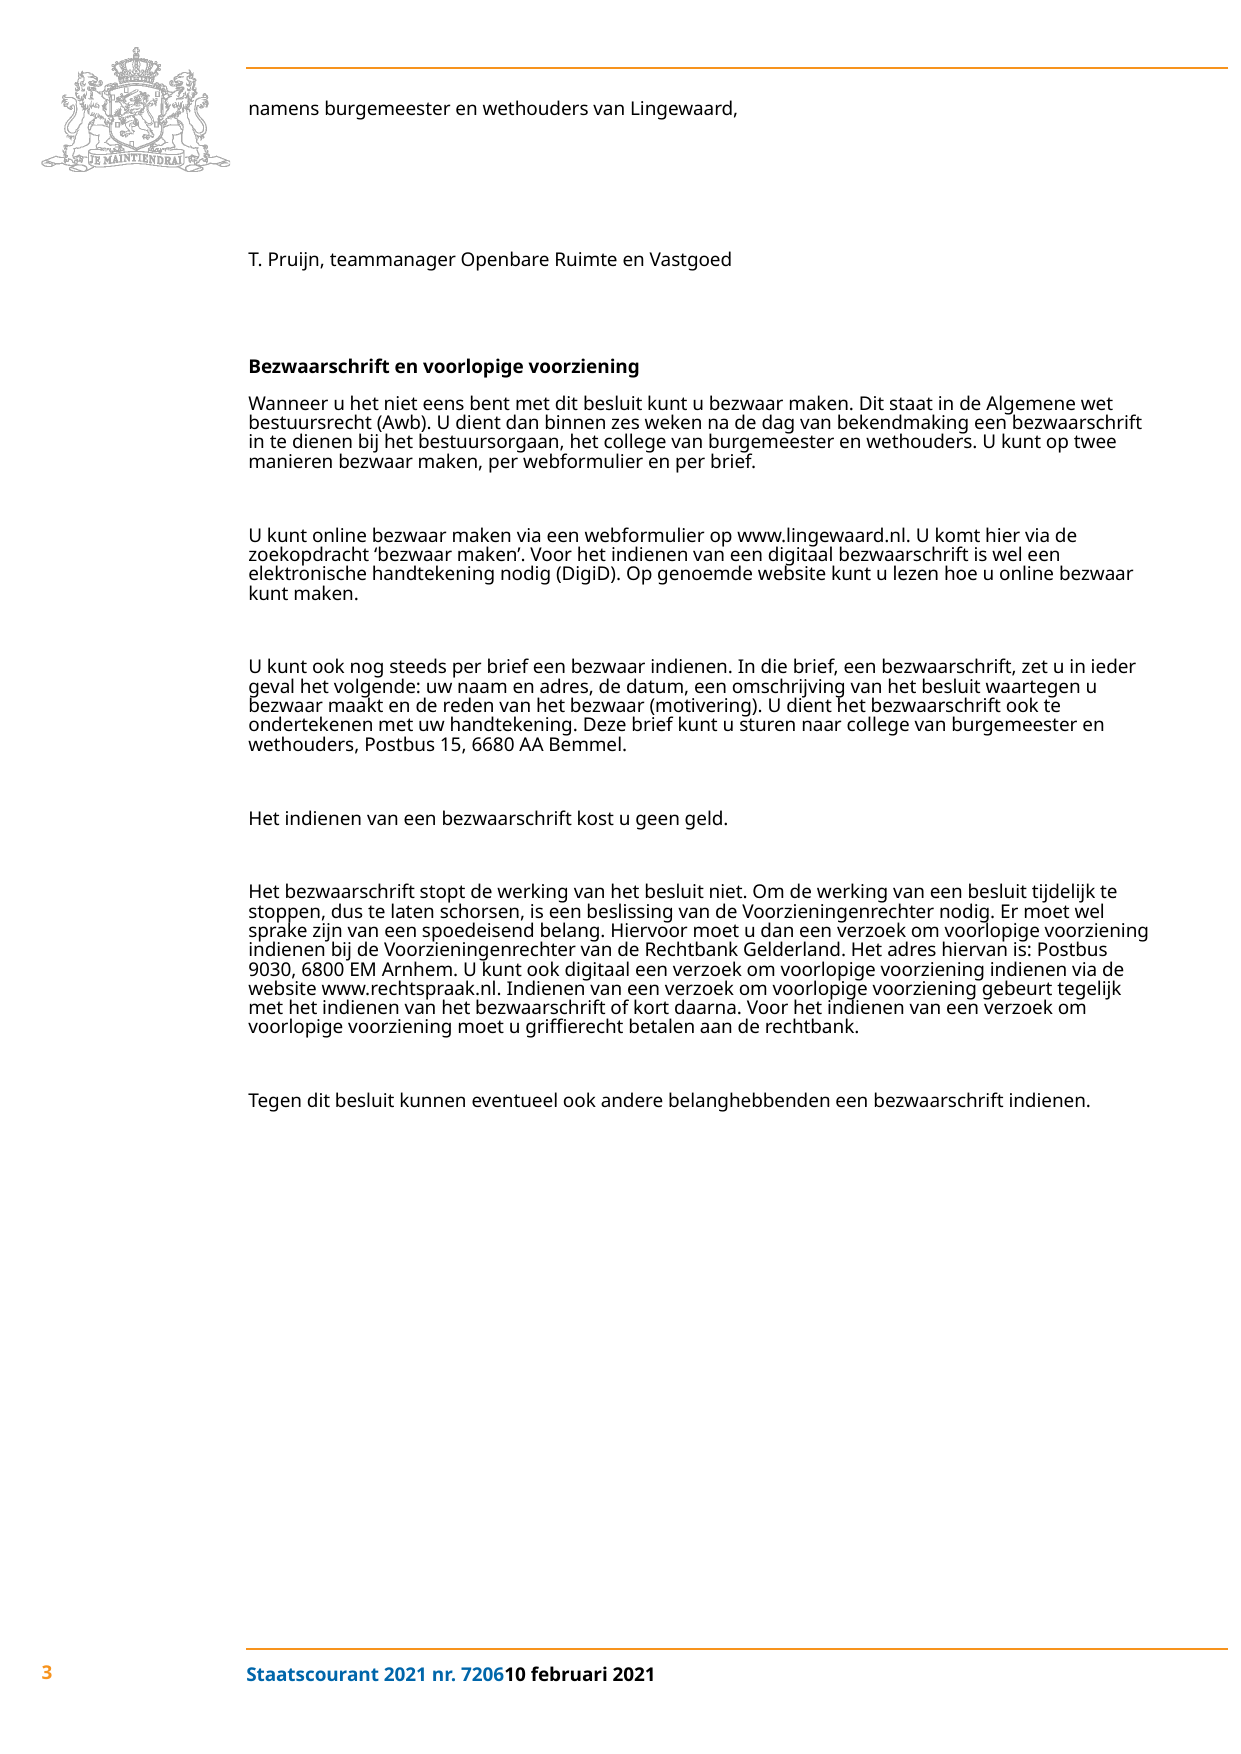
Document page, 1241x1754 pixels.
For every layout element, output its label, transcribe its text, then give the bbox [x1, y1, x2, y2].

text U kunt ook nog steeds per brief een bezwaar indienen. In die brief, een bezwaarschrift, zet u in ieder geval het volgende: uw naam en adres, de datum, een omschrijving van het besluit waartegen u bezwaar maakt en de reden van het bezwaar (motivering). U dient het bezwaarschrift ook te ondertekenen met uw handtekening. Deze brief kunt u sturen naar college van burgemeester en wethouders, Postbus 15, 6680 AA Bemmel. [248, 658, 1152, 755]
text T. Pruijn, teammanager Openbare Ruimte en Vastgoed [248, 246, 1152, 272]
text Het indienen van een bezwaarschrift kost u geen geld. [248, 809, 1152, 829]
text Bezwaarschrift en voorlopige voorziening [248, 358, 1152, 377]
text namens burgemeester en wethouders van Lingewaard, [248, 95, 1152, 121]
text Tegen dit besluit kunnen eventueel ook andere belanghebbenden een bezwaarschrift indienen. [248, 1092, 1152, 1112]
text U kunt online bezwaar maken via een webformulier op www.lingewaard.nl. U komt hier via de zoekopdracht ‘bezwaar maken’. Voor het indienen van een digitaal bezwaarschrift is wel een elektronische handtekening nodig (DigiD). Op genoemde website kunt u lezen hoe u online bezwaar kunt maken. [248, 527, 1152, 604]
text Het bezwaarschrift stopt de werking van het besluit niet. Om de werking van een besluit tijdelijk te stoppen, dus te laten schorsen, is een beslissing van de Voorzieningenrechter nodig. Er moet wel sprake zijn van een spoedeisend belang. Hiervoor moet u dan een verzoek om voorlopige voorziening indienen bij de Voorzieningenrechter van de Rechtbank Gelderland. Het adres hiervan is: Postbus 9030, 6800 EM Arnhem. U kunt ook digitaal een verzoek om voorlopige voorziening indienen via de website www.rechtspraak.nl. Indienen van een verzoek om voorlopige voorziening gebeurt tegelijk met het indienen van het bezwaarschrift of kort daarna. Voor het indienen van een verzoek om voorlopige voorziening moet u griffierecht betalen aan de rechtbank. [248, 883, 1152, 1038]
text Wanneer u het niet eens bent met dit besluit kunt u bezwaar maken. Dit staat in de Algemene wet bestuursrecht (Awb). U dient dan binnen zes weken na de dag van bekendmaking een bezwaarschrift in te dienen bij het bestuursorgaan, het college van burgemeester en wethouders. U kunt op twee manieren bezwaar maken, per webformulier en per brief. [248, 395, 1152, 472]
picture [41, 47, 231, 172]
